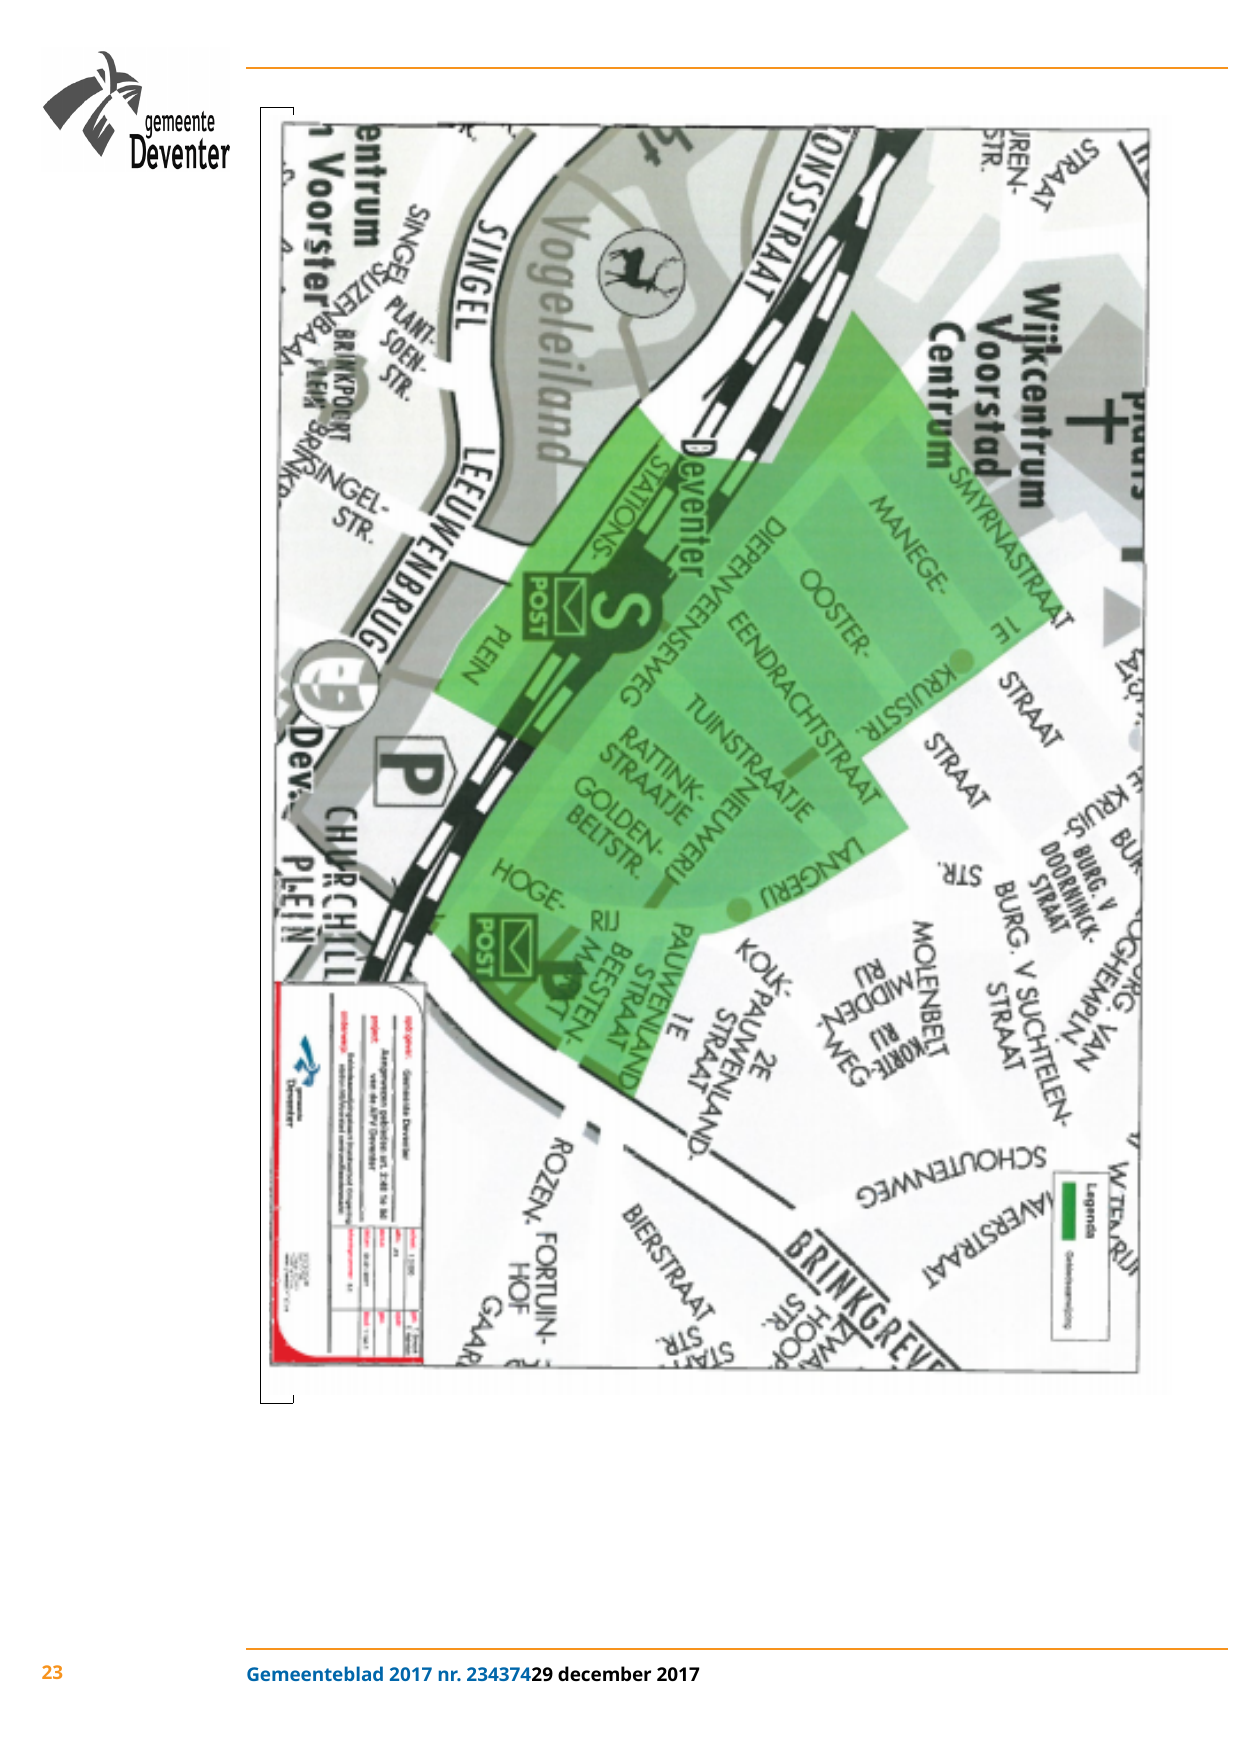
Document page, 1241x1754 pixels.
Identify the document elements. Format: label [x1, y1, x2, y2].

picture [41, 47, 231, 172]
picture [268, 115, 1173, 1395]
